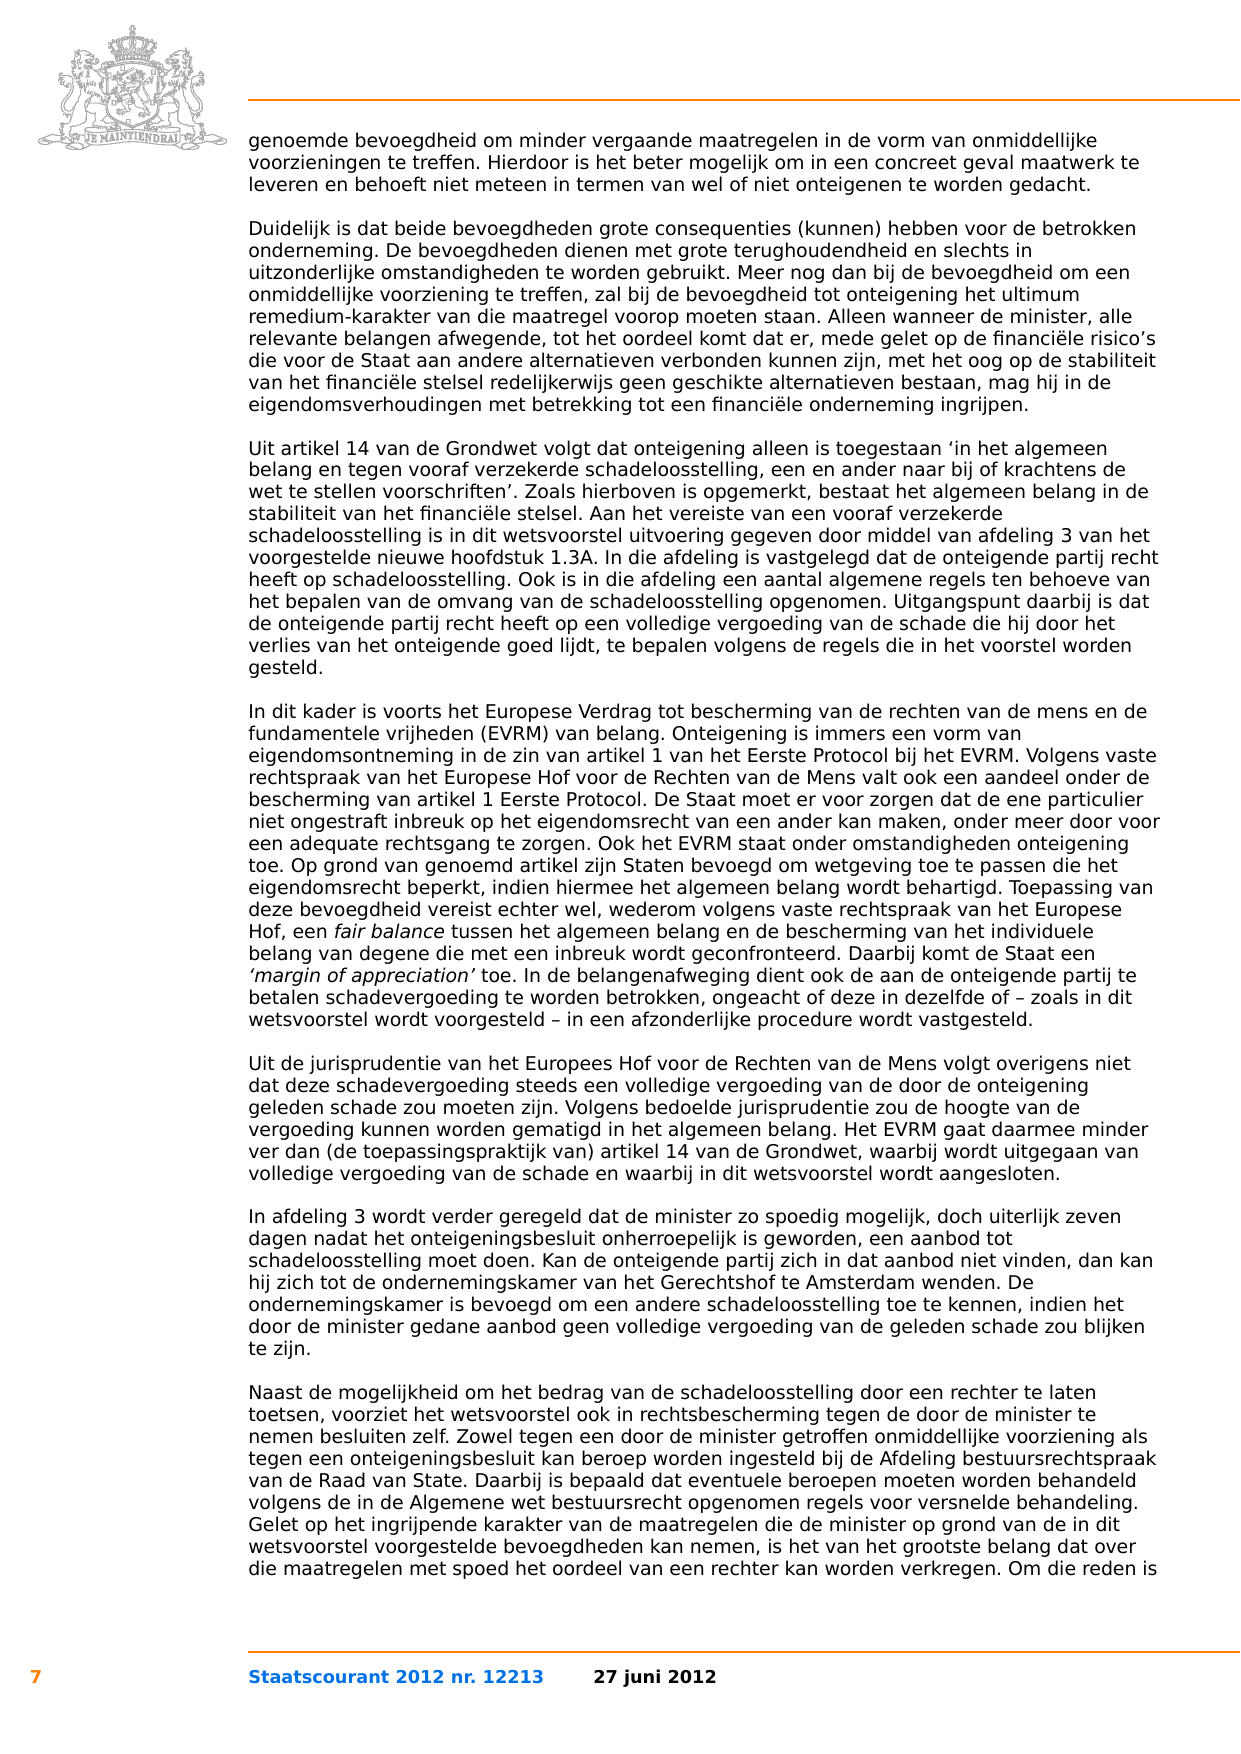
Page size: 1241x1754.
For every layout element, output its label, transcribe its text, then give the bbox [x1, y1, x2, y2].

text Uit de jurisprudentie van het Europees Hof voor de Rechten van de Mens volgt overigens niet dat deze schadevergoeding steeds een volledige vergoeding van de door de onteigening geleden schade zou moeten zijn. Volgens bedoelde jurisprudentie zou de hoogte van de vergoeding kunnen worden gematigd in het algemeen belang. Het EVRM gaat daarmee minder ver dan (de toepassingspraktijk van) artikel 14 van de Grondwet, waarbij wordt uitgegaan van volledige vergoeding van de schade en waarbij in dit wetsvoorstel wordt aangesloten. [248, 1053, 1163, 1184]
text Naast de mogelijkheid om het bedrag van de schadeloosstelling door een rechter te laten toetsen, voorziet het wetsvoorstel ook in rechtsbescherming tegen de door de minister te nemen besluiten zelf. Zowel tegen een door de minister getroffen onmiddellijke voorziening als tegen een onteigeningsbesluit kan beroep worden ingesteld bij de Afdeling bestuursrechtspraak van de Raad van State. Daarbij is bepaald dat eventuele beroepen moeten worden behandeld volgens de in de Algemene wet bestuursrecht opgenomen regels voor versnelde behandeling. Gelet op het ingrijpende karakter van de maatregelen die de minister op grond van de in dit wetsvoorstel voorgestelde bevoegdheden kan nemen, is het van het grootste belang dat over die maatregelen met spoed het oordeel van een rechter kan worden verkregen. Om die reden is [248, 1382, 1163, 1580]
text In dit kader is voorts het Europese Verdrag tot bescherming van de rechten van de mens en de fundamentele vrijheden (EVRM) van belang. Onteigening is immers een vorm van eigendomsontneming in de zin van artikel 1 van het Eerste Protocol bij het EVRM. Volgens vaste rechtspraak van het Europese Hof voor de Rechten van de Mens valt ook een aandeel onder de bescherming van artikel 1 Eerste Protocol. De Staat moet er voor zorgen dat de ene particulier niet ongestraft inbreuk op het eigendomsrecht van een ander kan maken, onder meer door voor een adequate rechtsgang te zorgen. Ook het EVRM staat onder omstandigheden onteigening toe. Op grond van genoemd artikel zijn Staten bevoegd om wetgeving toe te passen die het eigendomsrecht beperkt, indien hiermee het algemeen belang wordt behartigd. Toepassing van deze bevoegdheid vereist echter wel, wederom volgens vaste rechtspraak van het Europese Hof, een fair balance tussen het algemeen belang en de bescherming van het individuele belang van degene die met een inbreuk wordt geconfronteerd. Daarbij komt de Staat een ‘margin of appreciation’ toe. In de belangenafweging dient ook de aan de onteigende partij te betalen schadevergoeding te worden betrokken, ongeacht of deze in dezelfde of – zoals in dit wetsvoorstel wordt voorgesteld – in een afzonderlijke procedure wordt vastgesteld. [248, 701, 1163, 1031]
text In afdeling 3 wordt verder geregeld dat de minister zo spoedig mogelijk, doch uiterlijk zeven dagen nadat het onteigeningsbesluit onherroepelijk is geworden, een aanbod tot schadeloosstelling moet doen. Kan de onteigende partij zich in dat aanbod niet vinden, dan kan hij zich tot de ondernemingskamer van het Gerechtshof te Amsterdam wenden. De ondernemingskamer is bevoegd om een andere schadeloosstelling toe te kennen, indien het door de minister gedane aanbod geen volledige vergoeding van de geleden schade zou blijken te zijn. [248, 1206, 1163, 1360]
text genoemde bevoegdheid om minder vergaande maatregelen in de vorm van onmiddellijke voorzieningen te treffen. Hierdoor is het beter mogelijk om in een concreet geval maatwerk te leveren en behoeft niet meteen in termen van wel of niet onteigenen te worden gedacht. [248, 130, 1163, 196]
picture [38, 25, 227, 150]
text Uit artikel 14 van de Grondwet volgt dat onteigening alleen is toegestaan ‘in het algemeen belang en tegen vooraf verzekerde schadeloosstelling, een en ander naar bij of krachtens de wet te stellen voorschriften’. Zoals hierboven is opgemerkt, bestaat het algemeen belang in de stabiliteit van het financiële stelsel. Aan het vereiste van een vooraf verzekerde schadeloosstelling is in dit wetsvoorstel uitvoering gegeven door middel van afdeling 3 van het voorgestelde nieuwe hoofdstuk 1.3A. In die afdeling is vastgelegd dat de onteigende partij recht heeft op schadeloosstelling. Ook is in die afdeling een aantal algemene regels ten behoeve van het bepalen van de omvang van de schadeloosstelling opgenomen. Uitgangspunt daarbij is dat de onteigende partij recht heeft op een volledige vergoeding van de schade die hij door het verlies van het onteigende goed lijdt, te bepalen volgens de regels die in het voorstel worden gesteld. [248, 437, 1163, 679]
text Duidelijk is dat beide bevoegdheden grote consequenties (kunnen) hebben voor de betrokken onderneming. De bevoegdheden dienen met grote terughoudendheid en slechts in uitzonderlijke omstandigheden te worden gebruikt. Meer nog dan bij de bevoegdheid om een onmiddellijke voorziening te treffen, zal bij de bevoegdheid tot onteigening het ultimum remedium-karakter van die maatregel voorop moeten staan. Alleen wanneer de minister, alle relevante belangen afwegende, tot het oordeel komt dat er, mede gelet op de financiële risico’s die voor de Staat aan andere alternatieven verbonden kunnen zijn, met het oog op de stabiliteit van het financiële stelsel redelijkerwijs geen geschikte alternatieven bestaan, mag hij in de eigendomsverhoudingen met betrekking tot een financiële onderneming ingrijpen. [248, 218, 1163, 416]
